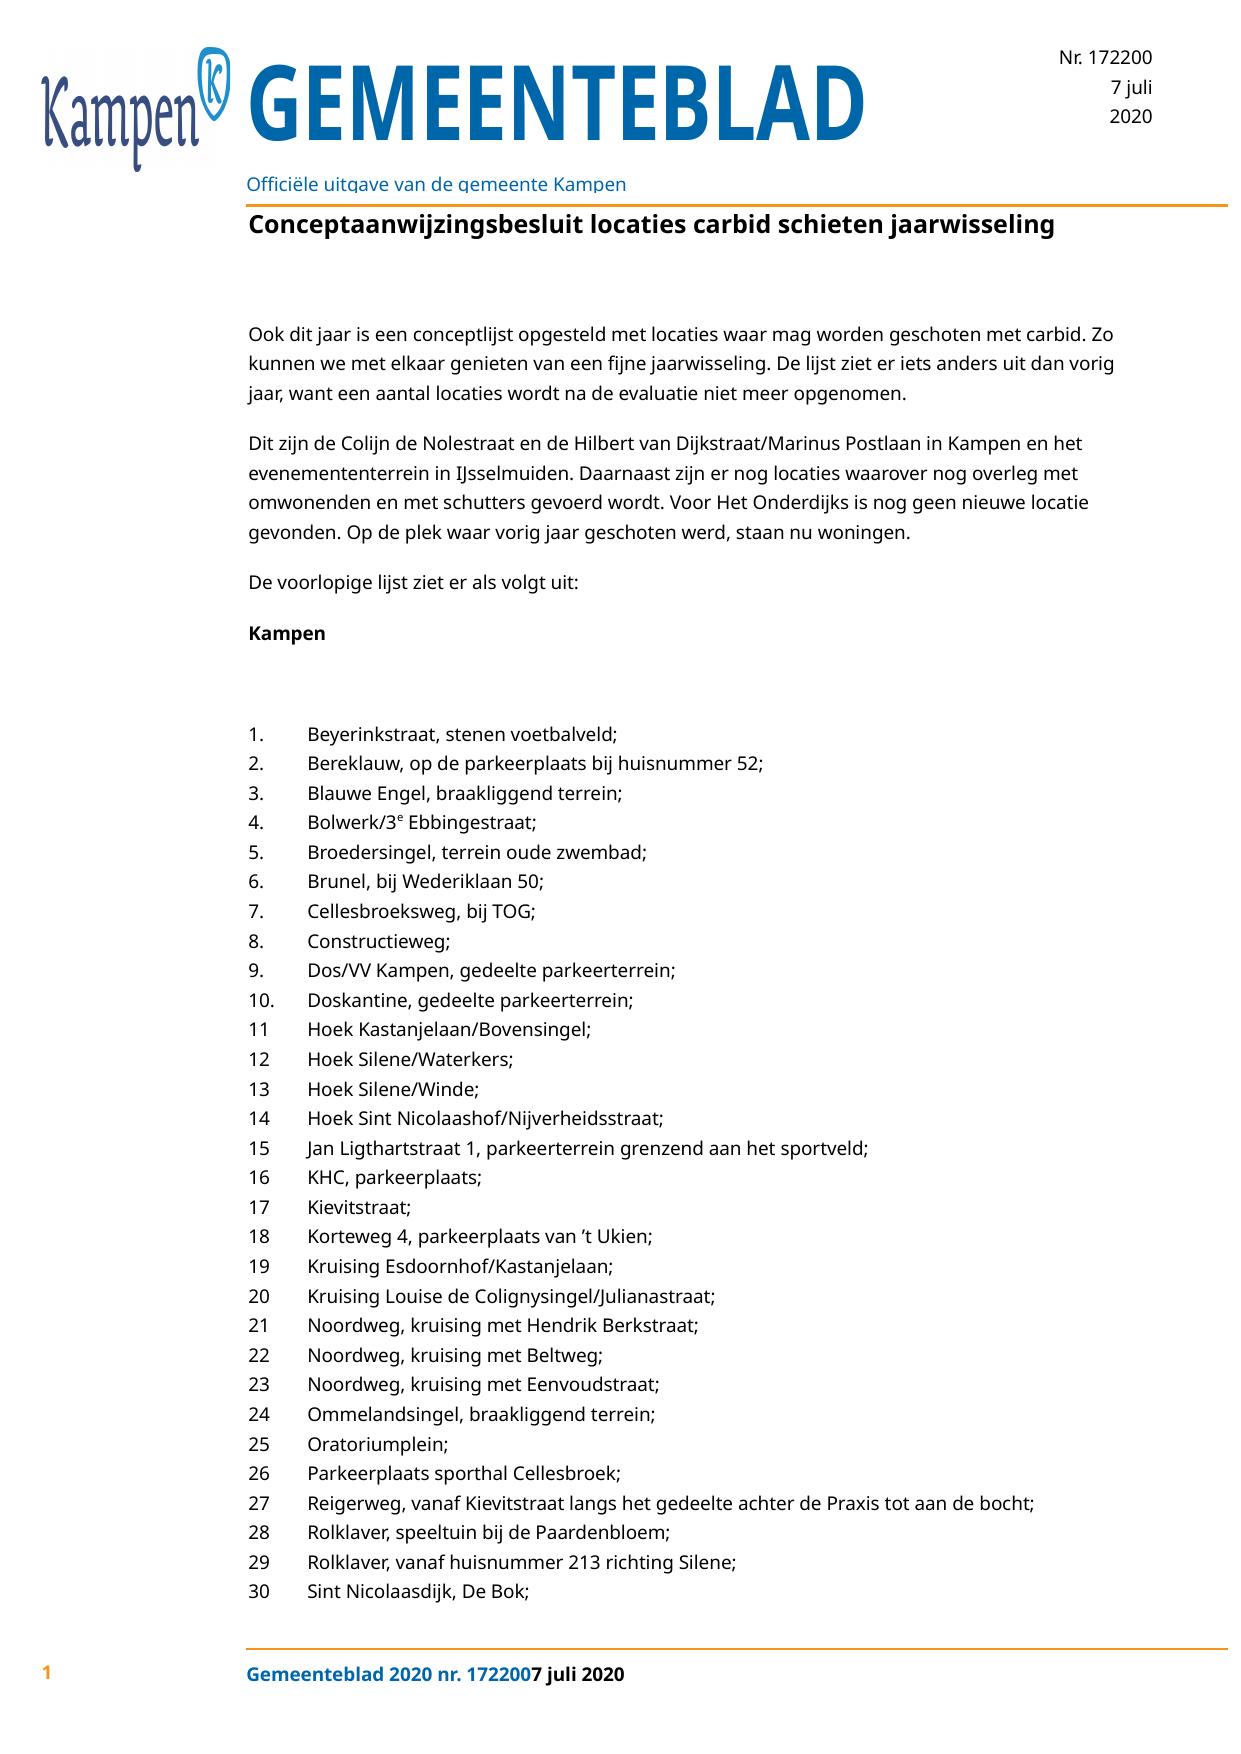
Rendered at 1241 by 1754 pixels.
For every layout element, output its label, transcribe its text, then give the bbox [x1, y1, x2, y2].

list Blauwe Engel, braakliggend terrein; [248, 780, 1152, 806]
list Jan Ligthartstraat 1, parkeerterrein grenzend aan het sportveld; [248, 1135, 1152, 1161]
text Ook dit jaar is een conceptlijst opgesteld met locaties waar mag worden geschoten met carbid. Zo kunnen we met elkaar genieten van een fijne jaarwisseling. De lijst ziet er iets anders uit dan vorig jaar, want een aantal locaties wordt na de evaluatie niet meer opgenomen. [248, 321, 1152, 406]
list Hoek Silene/Winde; [248, 1076, 1152, 1101]
text Conceptaanwijzingsbesluit locaties carbid schieten jaarwisseling [248, 207, 1152, 241]
list Brunel, bij Wederiklaan 50; [248, 869, 1152, 894]
list Parkeerplaats sporthal Cellesbroek; [248, 1460, 1152, 1486]
list Rolklaver, vanaf huisnummer 213 richting Silene; [248, 1549, 1152, 1575]
list Noordweg, kruising met Hendrik Berkstraat; [248, 1312, 1152, 1338]
list Dos/VV Kampen, gedeelte parkeerterrein; [248, 957, 1152, 983]
list Hoek Silene/Waterkers; [248, 1046, 1152, 1072]
text De voorlopige lijst ziet er als volgt uit: [248, 569, 1152, 595]
list Cellesbroeksweg, bij TOG; [248, 898, 1152, 924]
list Beyerinkstraat, stenen voetbalveld; [248, 721, 1152, 746]
list Bereklauw, op de parkeerplaats bij huisnummer 52; [248, 750, 1152, 776]
list Hoek Kastanjelaan/Bovensingel; [248, 1017, 1152, 1042]
list Hoek Sint Nicolaashof/Nijverheidsstraat; [248, 1105, 1152, 1131]
list Rolklaver, speeltuin bij de Paardenbloem; [248, 1519, 1152, 1545]
text Dit zijn de Colijn de Nolestraat en de Hilbert van Dijkstraat/Marinus Postlaan in Kampen en het evenemententerrein in IJsselmuiden. Daarnaast zijn er nog locaties waarover nog overleg met omwonenden en met schutters gevoerd wordt. Voor Het Onderdijks is nog geen nieuwe locatie gevonden. Op de plek waar vorig jaar geschoten werd, staan nu woningen. [248, 430, 1152, 545]
picture [41, 47, 231, 172]
list Constructieweg; [248, 928, 1152, 953]
list Doskantine, gedeelte parkeerterrein; [248, 987, 1152, 1013]
list KHC, parkeerplaats; [248, 1164, 1152, 1190]
list Korteweg 4, parkeerplaats van ’t Ukien; [248, 1224, 1152, 1249]
list Oratoriumplein; [248, 1431, 1152, 1456]
list Noordweg, kruising met Beltweg; [248, 1342, 1152, 1368]
list Kruising Esdoornhof/Kastanjelaan; [248, 1253, 1152, 1279]
list Kruising Louise de Colignysingel/Julianastraat; [248, 1283, 1152, 1308]
text Kampen [248, 620, 1152, 646]
list Kievitstraat; [248, 1194, 1152, 1220]
list Bolwerk/3e Ebbingestraat; [248, 809, 1152, 835]
list Reigerweg, vanaf Kievitstraat langs het gedeelte achter de Praxis tot aan de bocht; [248, 1490, 1152, 1516]
list Broedersingel, terrein oude zwembad; [248, 839, 1152, 865]
list Sint Nicolaasdijk, De Bok; [248, 1579, 1152, 1604]
list Noordweg, kruising met Eenvoudstraat; [248, 1372, 1152, 1397]
list Ommelandsingel, braakliggend terrein; [248, 1401, 1152, 1427]
